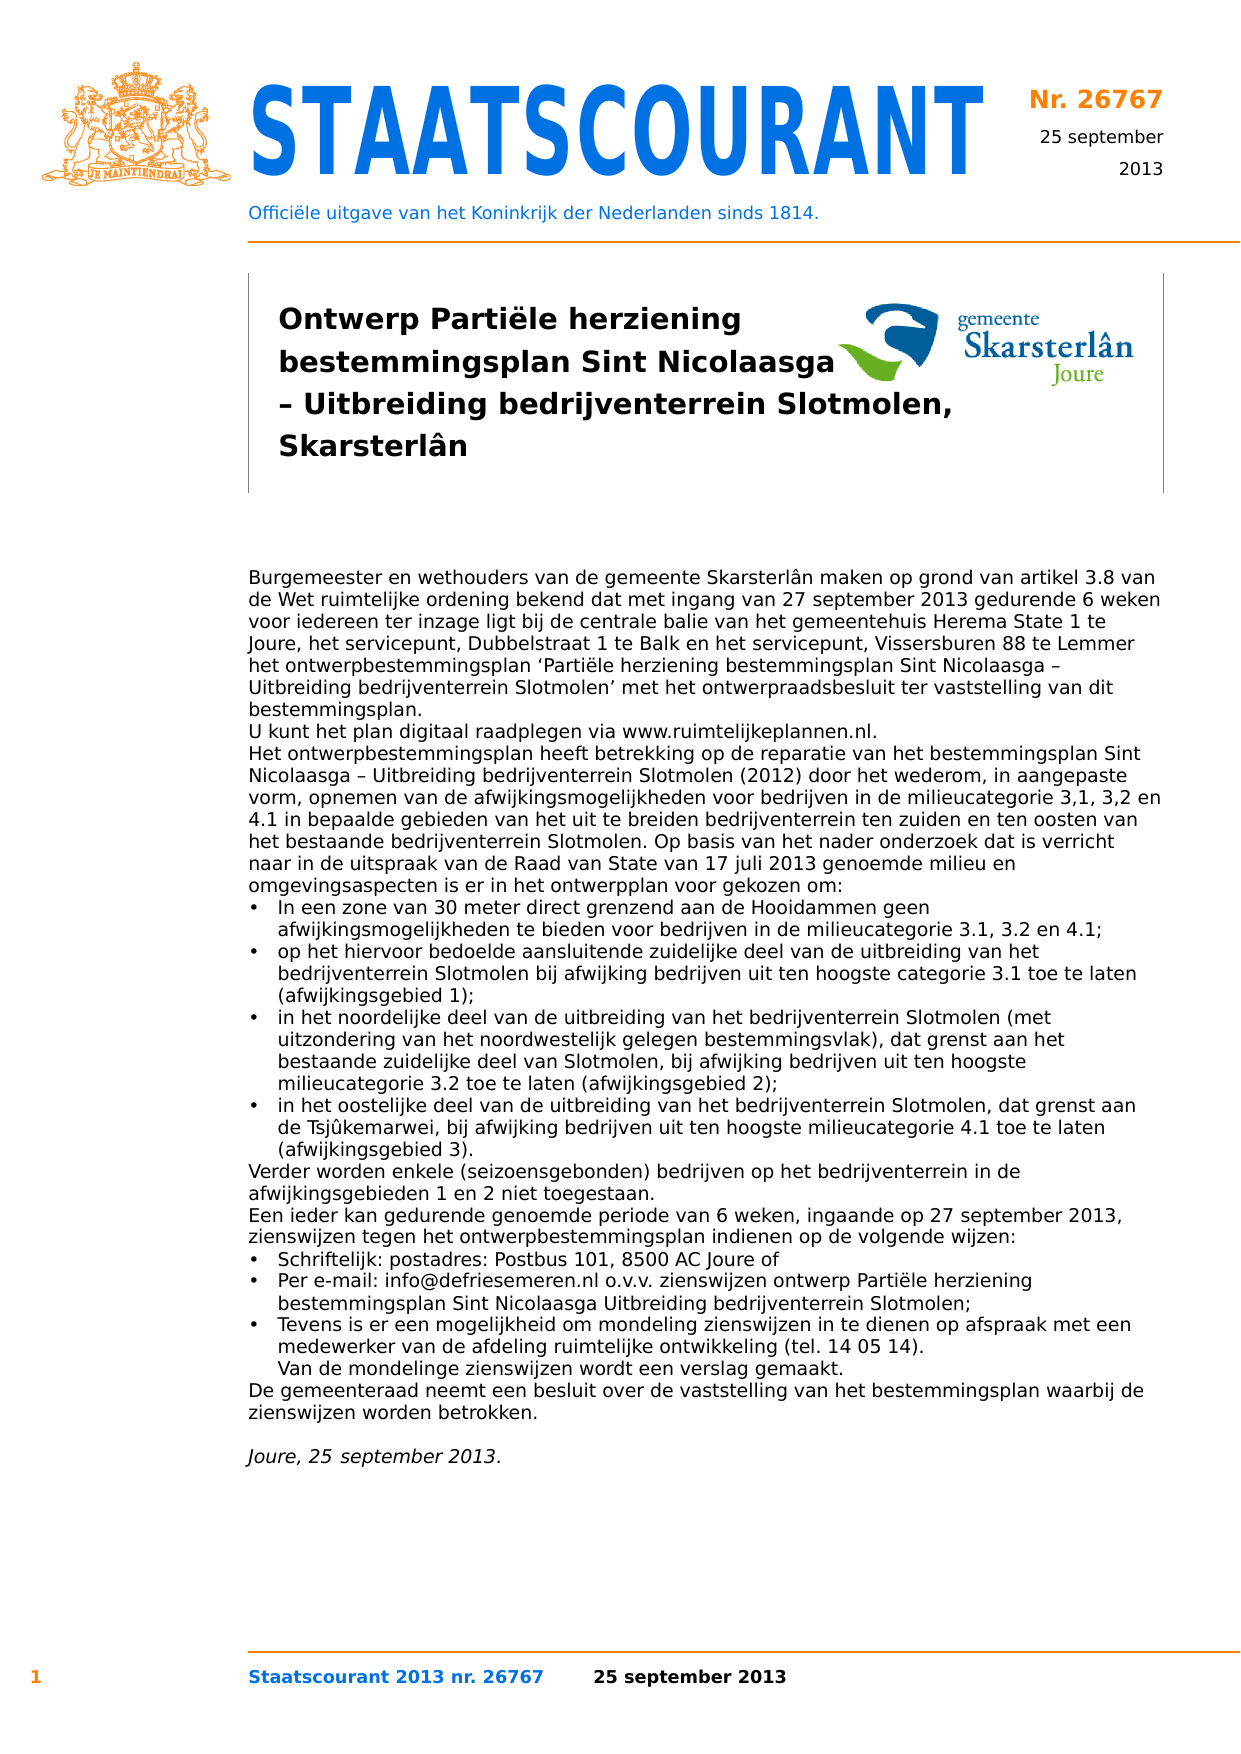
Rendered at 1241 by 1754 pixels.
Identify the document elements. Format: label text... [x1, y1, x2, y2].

text Burgemeester en wethouders van de gemeente Skarsterlân maken op grond van artikel 3.8 van de Wet ruimtelijke ordening bekend dat met ingang van 27 september 2013 gedurende 6 weken voor iedereen ter inzage ligt bij de centrale balie van het gemeentehuis Herema State 1 te Joure, het servicepunt, Dubbelstraat 1 te Balk en het servicepunt, Vissersburen 88 te Lemmer het ontwerpbestemmingsplan ‘Partiële herziening bestemmingsplan Sint Nicolaasga – Uitbreiding bedrijventerrein Slotmolen’ met het ontwerpraadsbesluit ter vaststelling van dit bestemmingsplan. [248, 567, 1163, 721]
text • Tevens is er een mogelijkheid om mondeling zienswijzen in te dienen op afspraak met een medewerker van de afdeling ruimtelijke ontwikkeling (tel. 14 05 14). [248, 1314, 1163, 1358]
text • in het noordelijke deel van de uitbreiding van het bedrijventerrein Slotmolen (met uitzondering van het noordwestelijk gelegen bestemmingsvlak), dat grenst aan het bestaande zuidelijke deel van Slotmolen, bij afwijking bedrijven uit ten hoogste milieucategorie 3.2 toe te laten (afwijkingsgebied 2); [248, 1007, 1163, 1094]
text Het ontwerpbestemmingsplan heeft betrekking op de reparatie van het bestemmingsplan Sint Nicolaasga – Uitbreiding bedrijventerrein Slotmolen (2012) door het wederom, in aangepaste vorm, opnemen van de afwijkingsmogelijkheden voor bedrijven in de milieucategorie 3,1, 3,2 en 4.1 in bepaalde gebieden van het uit te breiden bedrijventerrein ten zuiden en ten oosten van het bestaande bedrijventerrein Slotmolen. Op basis van het nader onderzoek dat is verricht naar in de uitspraak van de Raad van State van 17 juli 2013 genoemde milieu en omgevingsaspecten is er in het ontwerpplan voor gekozen om: [248, 743, 1163, 897]
text De gemeenteraad neemt een besluit over de vaststelling van het bestemmingsplan waarbij de zienswijzen worden betrokken. [248, 1380, 1163, 1424]
table_cell 2013 [998, 153, 1240, 203]
text • op het hiervoor bedoelde aansluitende zuidelijke deel van de uitbreiding van het bedrijventerrein Slotmolen bij afwijking bedrijven uit ten hoogste categorie 3.1 toe te laten (afwijkingsgebied 1); [248, 941, 1163, 1007]
table_cell 25 september [998, 121, 1240, 153]
text U kunt het plan digitaal raadplegen via www.ruimtelijkeplannen.nl. [248, 721, 1163, 743]
table_header Nr. 26767 [998, 62, 1240, 121]
text • Per e-mail: info@defriesemeren.nl o.v.v. zienswijzen ontwerp Partiële herziening bestemmingsplan Sint Nicolaasga Uitbreiding bedrijventerrein Slotmolen; [248, 1270, 1163, 1314]
text • in het oostelijke deel van de uitbreiding van het bedrijventerrein Slotmolen, dat grenst aan de Tsjûkemarwei, bij afwijking bedrijven uit ten hoogste milieucategorie 4.1 toe te laten (afwijkingsgebied 3). [248, 1094, 1163, 1161]
text • In een zone van 30 meter direct grenzend aan de Hooidammen geen afwijkingsmogelijkheden te bieden voor bedrijven in de milieucategorie 3.1, 3.2 en 4.1; [248, 897, 1163, 941]
text • Schriftelijk: postadres: Postbus 101, 8500 AC Joure of [248, 1248, 1163, 1270]
text Joure, 25 september 2013. [248, 1446, 1163, 1468]
table_cell Officiële uitgave van het Koninkrijk der Nederlanden sinds 1814. [248, 203, 1240, 241]
text Een ieder kan gedurende genoemde periode van 6 weken, ingaande op 27 september 2013, zienswijzen tegen het ontwerpbestemmingsplan indienen op de volgende wijzen: [248, 1204, 1163, 1248]
picture [41, 62, 231, 186]
table_header STAATSCOURANT [248, 62, 998, 203]
picture [838, 302, 1134, 386]
text Verder worden enkele (seizoensgebonden) bedrijven op het bedrijventerrein in de afwijkingsgebieden 1 en 2 niet toegestaan. [248, 1161, 1163, 1204]
table_header [25, 62, 248, 241]
text Van de mondelinge zienswijzen wordt een verslag gemaakt. [277, 1358, 1163, 1380]
subtitle Ontwerp Partiële herziening bestemmingsplan Sint Nicolaasga – Uitbreiding bedrijventerrein Slotmolen, Skarsterlân [249, 273, 1163, 493]
